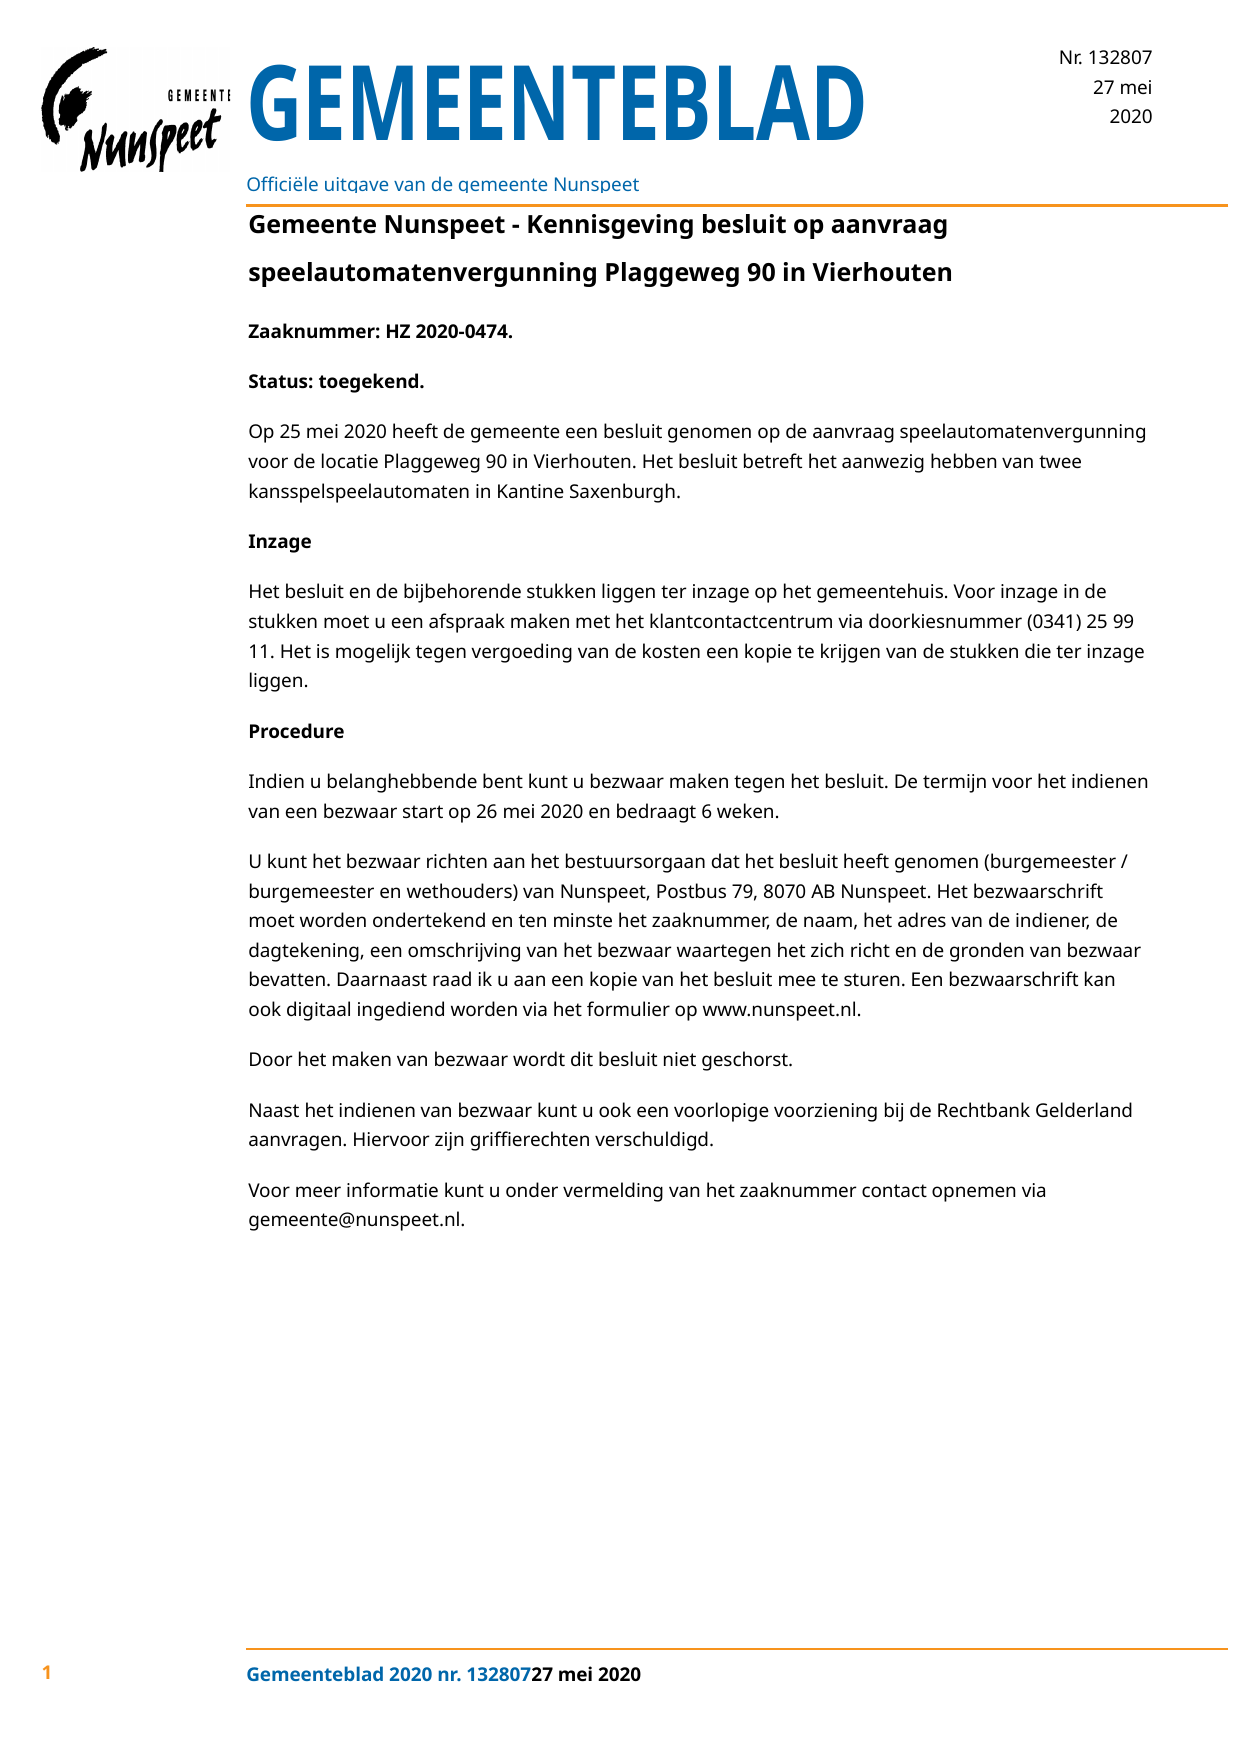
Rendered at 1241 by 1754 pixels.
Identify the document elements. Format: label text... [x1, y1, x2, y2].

text Voor meer informatie kunt u onder vermelding van het zaaknummer contact opnemen via gemeente@nunspeet.nl. [248, 1177, 1152, 1232]
text Gemeente Nunspeet - Kennisgeving besluit op aanvraag speelautomatenvergunning Plaggeweg 90 in Vierhouten [248, 207, 1152, 288]
picture [41, 47, 231, 172]
text Status: toegekend. [248, 368, 1152, 394]
text Inzage [248, 528, 1152, 554]
text Op 25 mei 2020 heeft de gemeente een besluit genomen op de aanvraag speelautomatenvergunning voor de locatie Plaggeweg 90 in Vierhouten. Het besluit betreft het aanwezig hebben van twee kansspelspeelautomaten in Kantine Saxenburgh. [248, 419, 1152, 504]
text Naast het indienen van bezwaar kunt u ook een voorlopige voorziening bij de Rechtbank Gelderland aanvragen. Hiervoor zijn griffierechten verschuldigd. [248, 1097, 1152, 1152]
text Het besluit en de bijbehorende stukken liggen ter inzage op het gemeentehuis. Voor inzage in de stukken moet u een afspraak maken met het klantcontactcentrum via doorkiesnummer (0341) 25 99 11. Het is mogelijk tegen vergoeding van de kosten een kopie te krijgen van de stukken die ter inzage liggen. [248, 579, 1152, 693]
text Door het maken van bezwaar wordt dit besluit niet geschorst. [248, 1047, 1152, 1072]
text Indien u belanghebbende bent kunt u bezwaar maken tegen het besluit. De termijn voor het indienen van een bezwaar start op 26 mei 2020 en bedraagt 6 weken. [248, 768, 1152, 824]
text Procedure [248, 718, 1152, 744]
text Zaaknummer: HZ 2020-0474. [248, 318, 1152, 344]
text U kunt het bezwaar richten aan het bestuursorgaan dat het besluit heeft genomen (burgemeester / burgemeester en wethouders) van Nunspeet, Postbus 79, 8070 AB Nunspeet. Het bezwaarschrift moet worden ondertekend en ten minste het zaaknummer, de naam, het adres van de indiener, de dagtekening, een omschrijving van het bezwaar waartegen het zich richt en de gronden van bezwaar bevatten. Daarnaast raad ik u aan een kopie van het besluit mee te sturen. Een bezwaarschrift kan ook digitaal ingediend worden via het formulier op www.nunspeet.nl. [248, 848, 1152, 1022]
